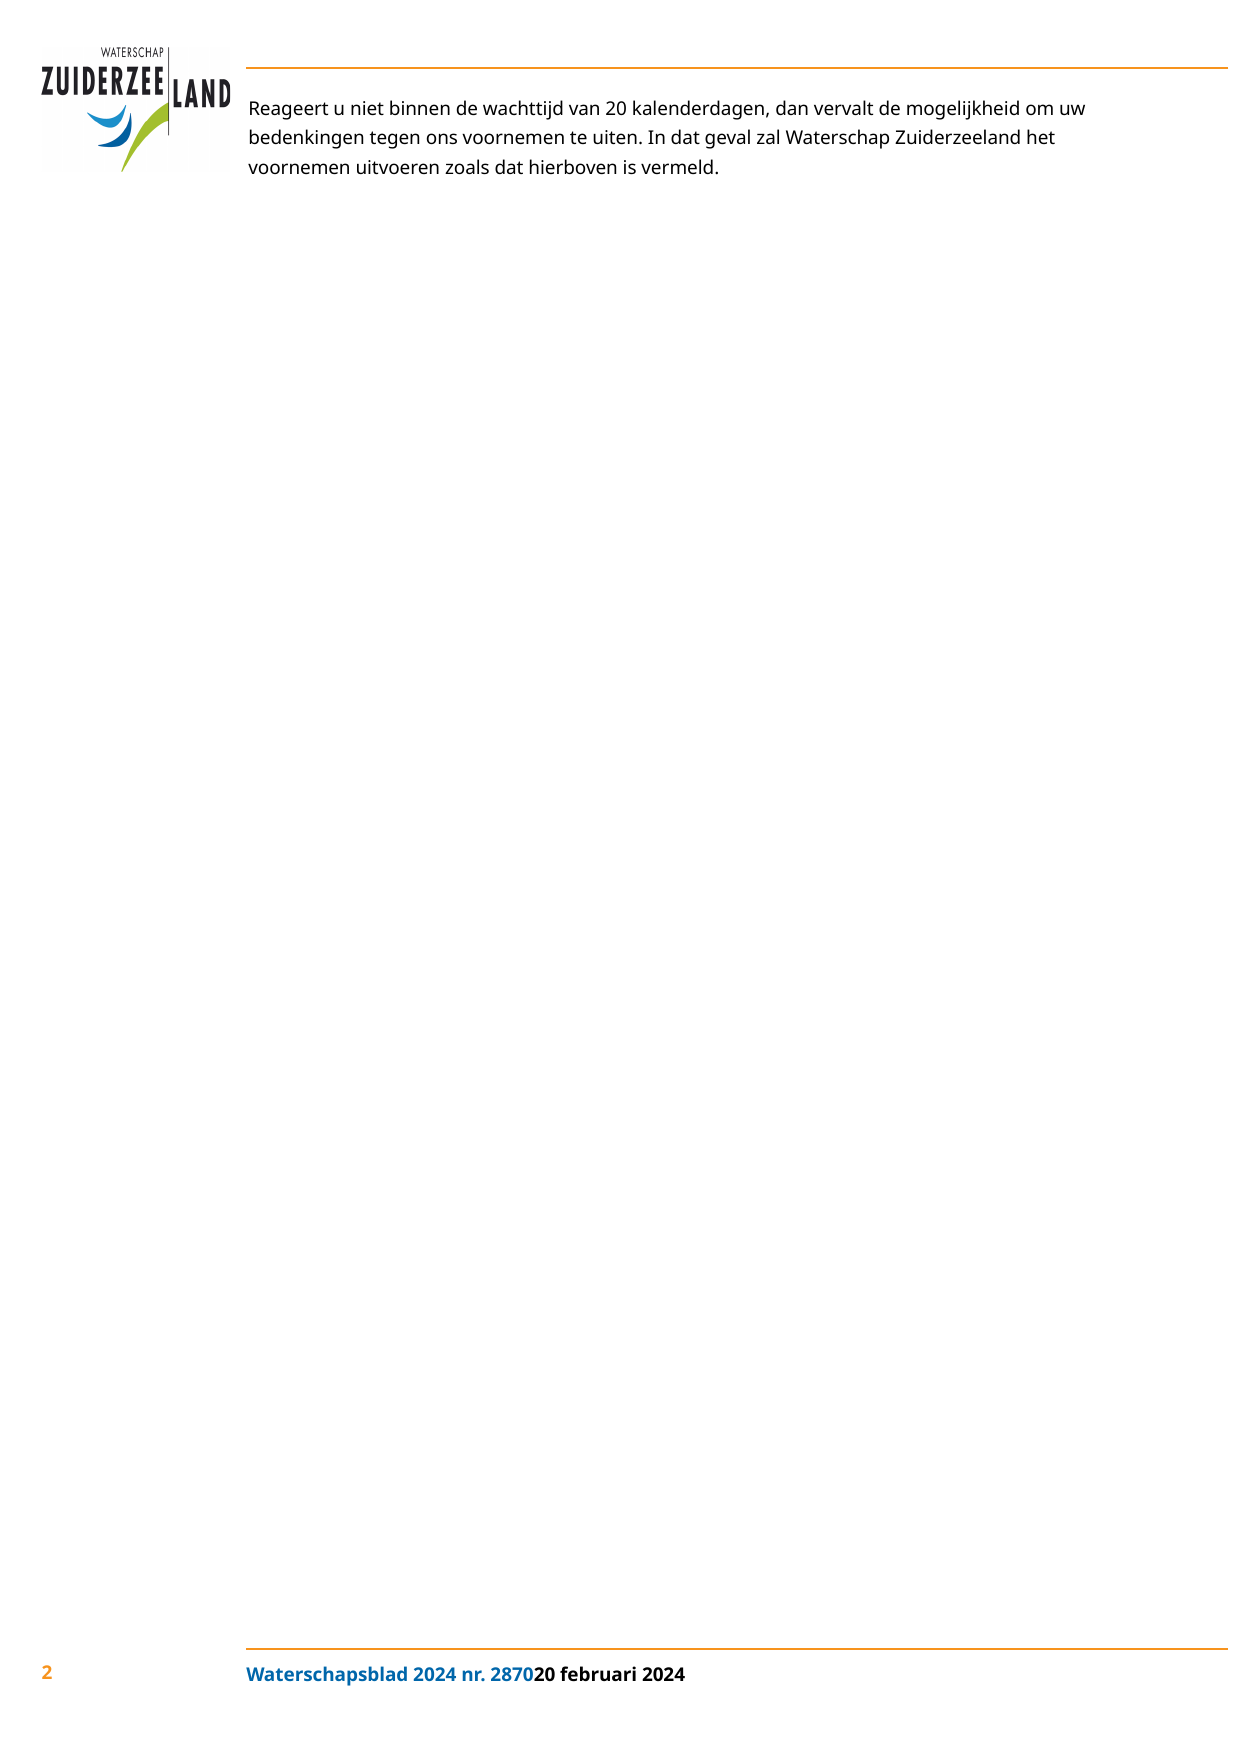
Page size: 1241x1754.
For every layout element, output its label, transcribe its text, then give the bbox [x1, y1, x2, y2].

picture [41, 47, 231, 172]
text Reageert u niet binnen de wachttijd van 20 kalenderdagen, dan vervalt de mogelijkheid om uw bedenkingen tegen ons voornemen te uiten. In dat geval zal Waterschap Zuiderzeeland het voornemen uitvoeren zoals dat hierboven is vermeld. [248, 95, 1152, 180]
